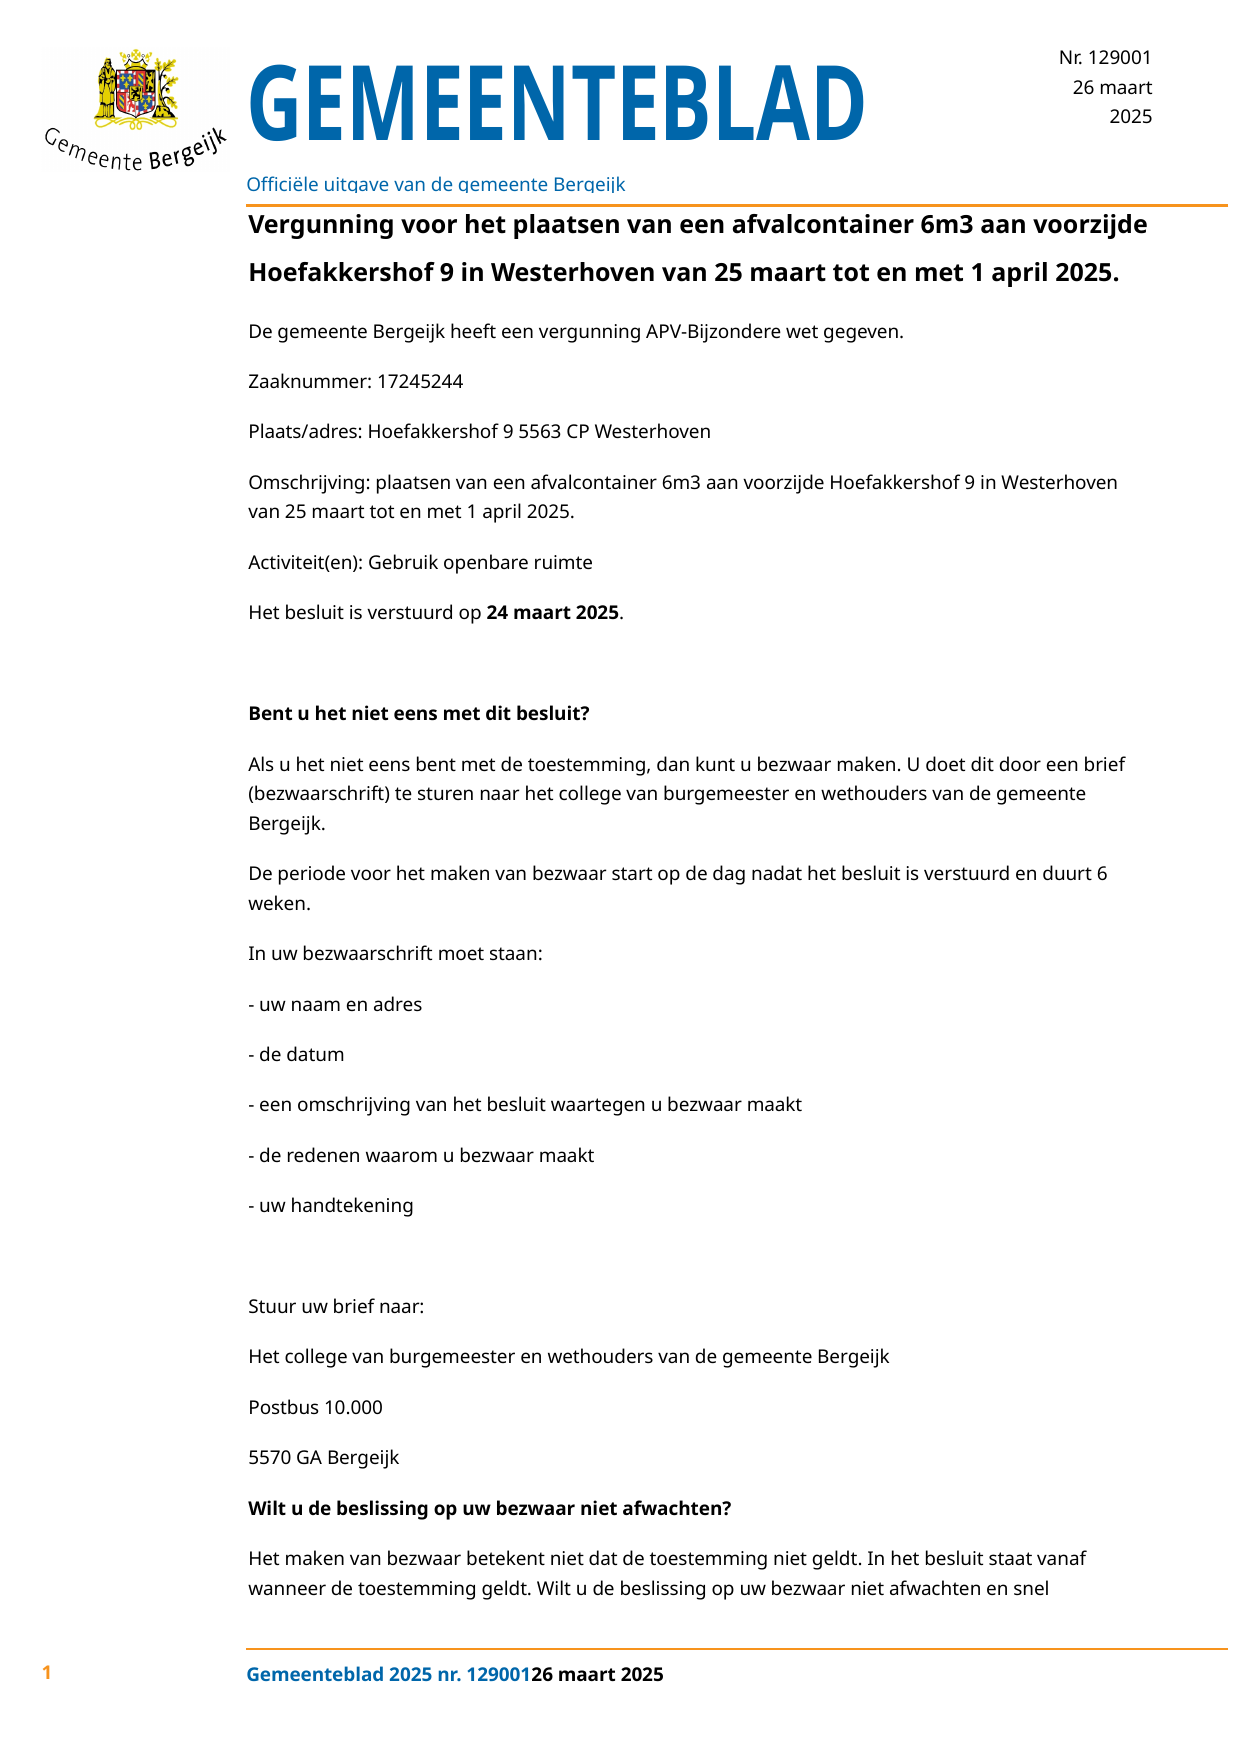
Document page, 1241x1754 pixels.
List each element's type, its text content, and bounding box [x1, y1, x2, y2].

text Als u het niet eens bent met de toestemming, dan kunt u bezwaar maken. U doet dit door een brief (bezwaarschrift) te sturen naar het college van burgemeester en wethouders van de gemeente Bergeijk. [248, 751, 1152, 836]
text Vergunning voor het plaatsen van een afvalcontainer 6m3 aan voorzijde Hoefakkershof 9 in Westerhoven van 25 maart tot en met 1 april 2025. [248, 207, 1152, 288]
text - een omschrijving van het besluit waartegen u bezwaar maakt [248, 1092, 1152, 1117]
text Activiteit(en): Gebruik openbare ruimte [248, 549, 1152, 575]
text Het besluit is verstuurd op 24 maart 2025. [248, 599, 1152, 625]
text Omschrijving: plaatsen van een afvalcontainer 6m3 aan voorzijde Hoefakkershof 9 in Westerhoven van 25 maart tot en met 1 april 2025. [248, 469, 1152, 524]
text Het maken van bezwaar betekent niet dat de toestemming niet geldt. In het besluit staat vanaf wanneer de toestemming geldt. Wilt u de beslissing op uw bezwaar niet afwachten en snel [248, 1545, 1152, 1601]
text 5570 GA Bergeijk [248, 1444, 1152, 1470]
text De gemeente Bergeijk heeft een vergunning APV-Bijzondere wet gegeven. [248, 318, 1152, 344]
text Het college van burgemeester en wethouders van de gemeente Bergeijk [248, 1344, 1152, 1369]
text Stuur uw brief naar: [248, 1293, 1152, 1319]
text Zaaknummer: 17245244 [248, 368, 1152, 394]
picture [41, 47, 231, 172]
text - de redenen waarom u bezwaar maakt [248, 1142, 1152, 1168]
text - uw naam en adres [248, 991, 1152, 1017]
text Bent u het niet eens met dit besluit? [248, 700, 1152, 726]
text Postbus 10.000 [248, 1394, 1152, 1420]
text - uw handtekening [248, 1192, 1152, 1218]
text De periode voor het maken van bezwaar start op de dag nadat het besluit is verstuurd en duurt 6 weken. [248, 860, 1152, 916]
text Wilt u de beslissing op uw bezwaar niet afwachten? [248, 1495, 1152, 1521]
text - de datum [248, 1041, 1152, 1067]
text In uw bezwaarschrift moet staan: [248, 940, 1152, 966]
text Plaats/adres: Hoefakkershof 9 5563 CP Westerhoven [248, 419, 1152, 444]
